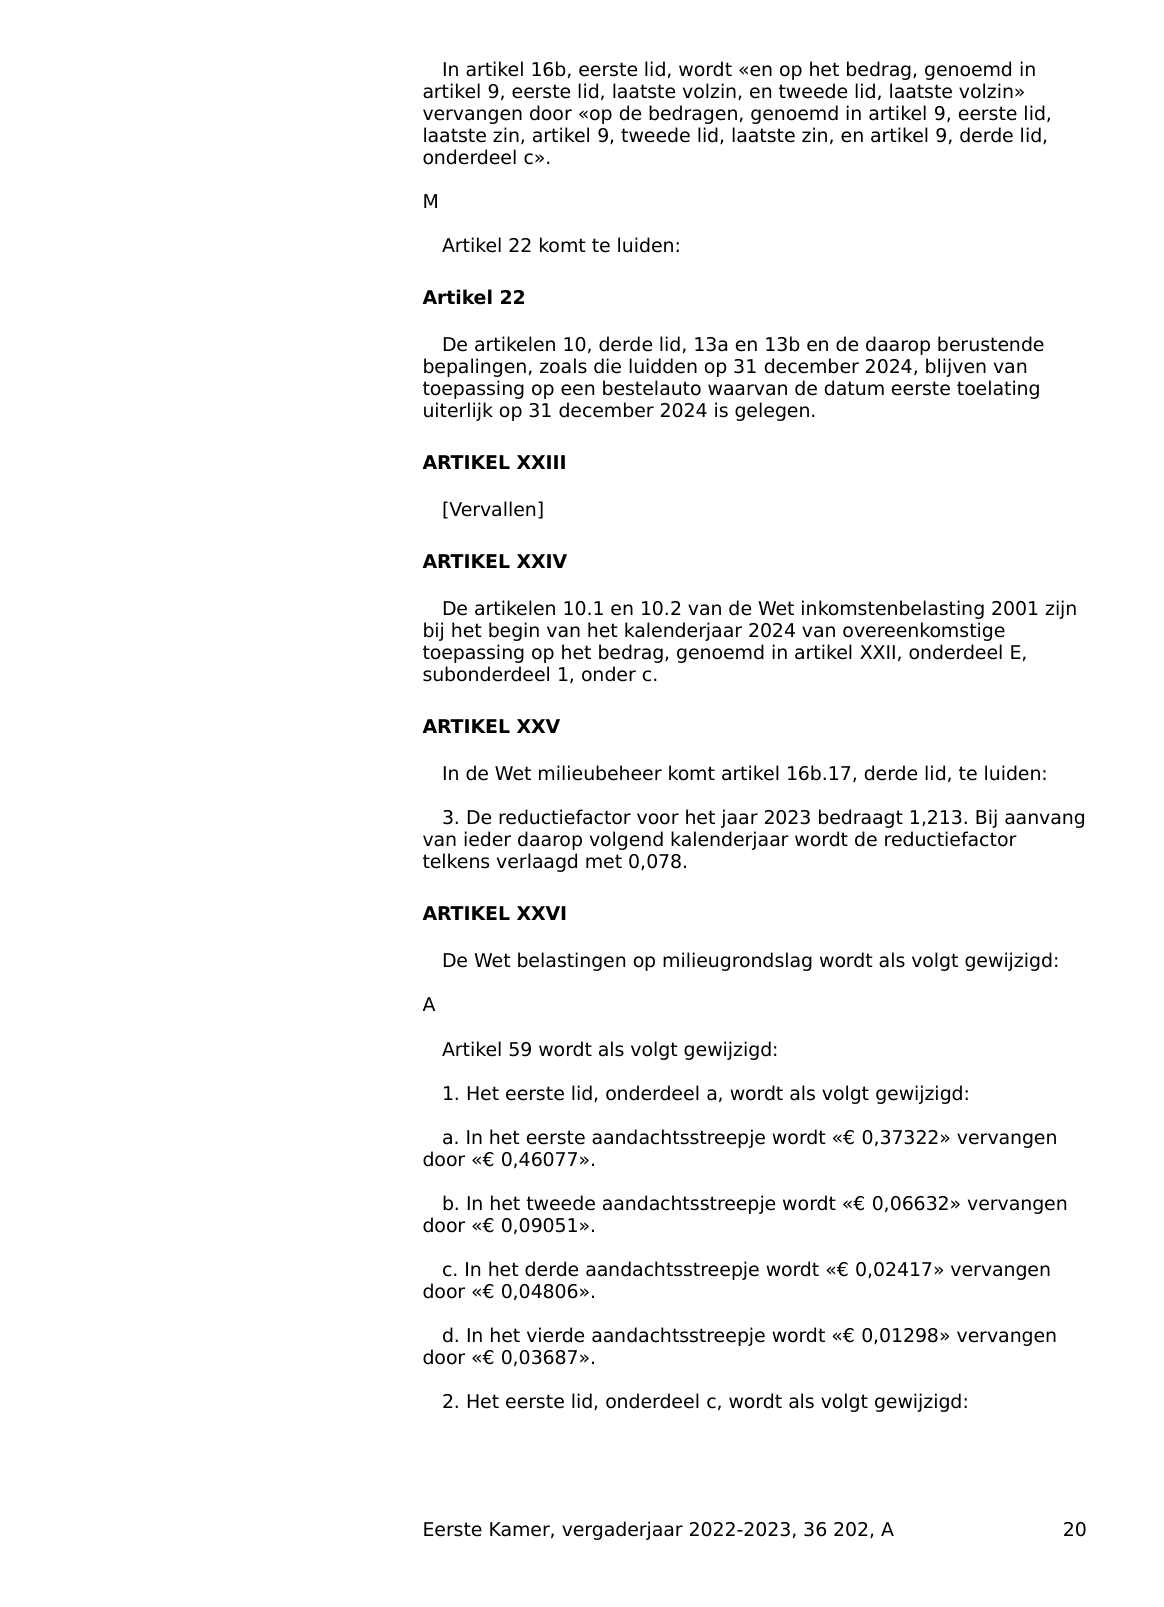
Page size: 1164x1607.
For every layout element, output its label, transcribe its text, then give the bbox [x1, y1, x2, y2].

subtitle Artikel 22 [422, 287, 1087, 309]
text Artikel 59 wordt als volgt gewijzigd: [422, 1038, 1087, 1060]
text c. In het derde aandachtsstreepje wordt «€ 0,02417» vervangen door «€ 0,04806». [422, 1259, 1087, 1303]
text De artikelen 10, derde lid, 13a en 13b en de daarop berustende bepalingen, zoals die luidden op 31 december 2024, blijven van toepassing op een bestelauto waarvan de datum eerste toelating uiterlijk op 31 december 2024 is gelegen. [422, 334, 1087, 422]
text In de Wet milieubeheer komt artikel 16b.17, derde lid, te luiden: [422, 763, 1087, 785]
text Artikel 22 komt te luiden: [422, 235, 1087, 257]
subtitle ARTIKEL XXIV [422, 551, 1087, 573]
text De Wet belastingen op milieugrondslag wordt als volgt gewijzigd: [422, 950, 1087, 972]
subtitle ARTIKEL XXIII [422, 452, 1087, 474]
text a. In het eerste aandachtsstreepje wordt «€ 0,37322» vervangen door «€ 0,46077». [422, 1127, 1087, 1171]
text 3. De reductiefactor voor het jaar 2023 bedraagt 1,213. Bij aanvang van ieder daarop volgend kalenderjaar wordt de reductiefactor telkens verlaagd met 0,078. [422, 807, 1087, 873]
text In artikel 16b, eerste lid, wordt «en op het bedrag, genoemd in artikel 9, eerste lid, laatste volzin, en tweede lid, laatste volzin» vervangen door «op de bedragen, genoemd in artikel 9, eerste lid, laatste zin, artikel 9, tweede lid, laatste zin, en artikel 9, derde lid, onderdeel c». [422, 59, 1087, 169]
text A [422, 994, 1087, 1016]
text 2. Het eerste lid, onderdeel c, wordt als volgt gewijzigd: [422, 1391, 1087, 1413]
text 1. Het eerste lid, onderdeel a, wordt als volgt gewijzigd: [422, 1083, 1087, 1104]
text b. In het tweede aandachtsstreepje wordt «€ 0,06632» vervangen door «€ 0,09051». [422, 1193, 1087, 1237]
text De artikelen 10.1 en 10.2 van de Wet inkomstenbelasting 2001 zijn bij het begin van het kalenderjaar 2024 van overeenkomstige toepassing op het bedrag, genoemd in artikel XXII, onderdeel E, subonderdeel 1, onder c. [422, 598, 1087, 686]
subtitle ARTIKEL XXV [422, 716, 1087, 738]
subtitle ARTIKEL XXVI [422, 903, 1087, 925]
text M [422, 191, 1087, 213]
text [Vervallen] [422, 499, 1087, 521]
text d. In het vierde aandachtsstreepje wordt «€ 0,01298» vervangen door «€ 0,03687». [422, 1325, 1087, 1369]
